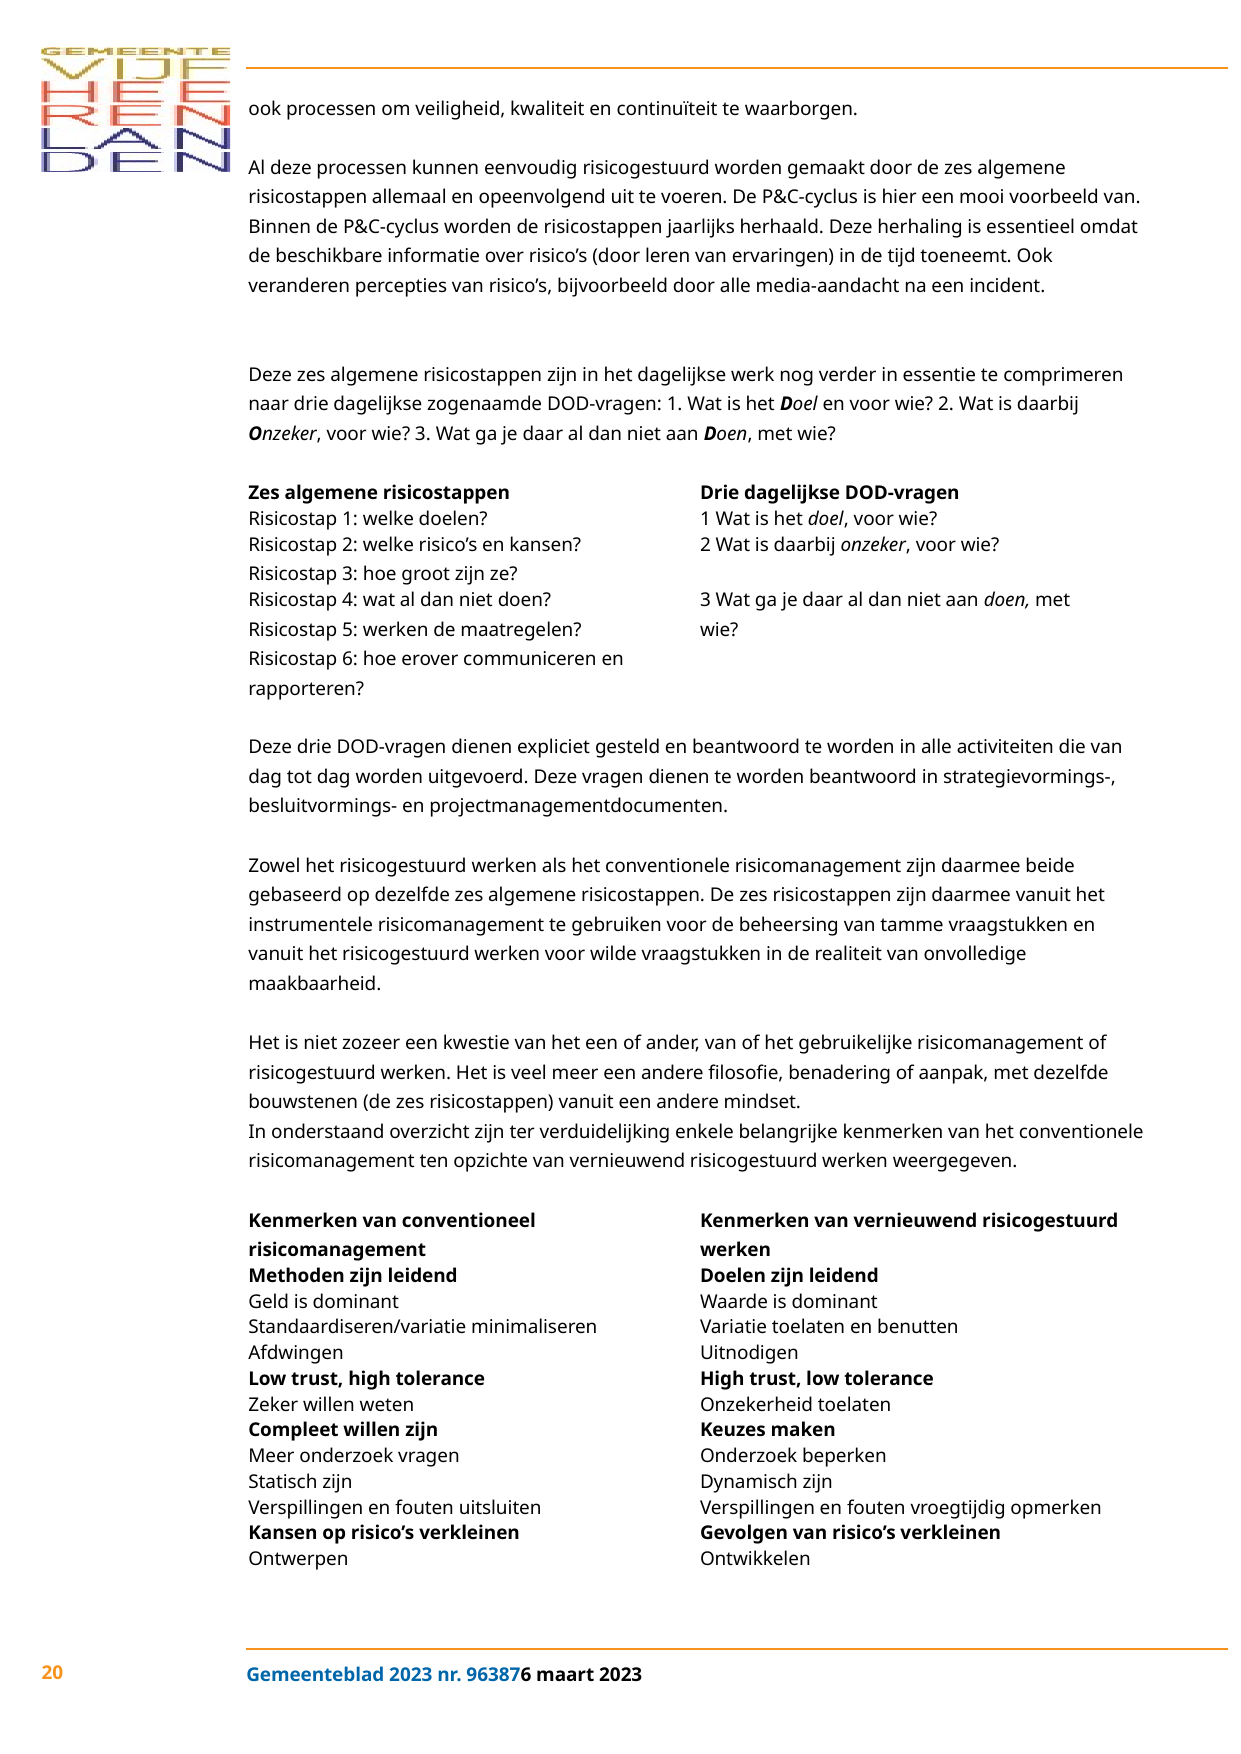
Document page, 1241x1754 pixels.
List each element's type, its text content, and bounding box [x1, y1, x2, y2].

table_cell Gevolgen van risico’s verkleinen [700, 1520, 1152, 1545]
text In onderstaand overzicht zijn ter verduidelijking enkele belangrijke kenmerken van het conventionele risicomanagement ten opzichte van vernieuwend risicogestuurd werken weergegeven. [248, 1118, 1152, 1173]
table_cell Kansen op risico’s verkleinen [248, 1520, 700, 1545]
table_cell Keuzes maken [700, 1417, 1152, 1442]
table_cell Ontwerpen [248, 1545, 700, 1571]
table_header Kenmerken van conventioneel risicomanagement [248, 1207, 700, 1262]
table_cell Verspillingen en fouten vroegtijdig opmerken [700, 1494, 1152, 1519]
table_cell Risicostap 2: welke risico’s en kansen? Risicostap 3: hoe groot zijn ze? [248, 531, 700, 586]
table_cell Meer onderzoek vragen [248, 1443, 700, 1468]
table_cell 3 Wat ga je daar al dan niet aan doen, met wie? [700, 586, 1152, 701]
text ook processen om veiligheid, kwaliteit en continuïteit te waarborgen. [248, 95, 1152, 121]
table_header Drie dagelijkse DOD-vragen [700, 480, 1152, 505]
table_cell Uitnodigen [700, 1340, 1152, 1365]
table_header Zes algemene risicostappen [248, 480, 700, 505]
table_cell Standaardiseren/variatie minimaliseren [248, 1314, 700, 1339]
text Het is niet zozeer een kwestie van het een of ander, van of het gebruikelijke risicomanagement of risicogestuurd werken. Het is veel meer een andere filosofie, benadering of aanpak, met dezelfde bouwstenen (de zes risicostappen) vanuit een andere mindset. [248, 1029, 1152, 1114]
table_cell Dynamisch zijn [700, 1468, 1152, 1494]
table_cell 1 Wat is het doel, voor wie? [700, 505, 1152, 531]
table_cell Onderzoek beperken [700, 1443, 1152, 1468]
table_cell Doelen zijn leidend [700, 1262, 1152, 1288]
table_cell Risicostap 4: wat al dan niet doen? Risicostap 5: werken de maatregelen? Risicostap 6: hoe erover communiceren en rapporteren? [248, 586, 700, 701]
table_cell Onzekerheid toelaten [700, 1391, 1152, 1417]
table_cell High trust, low tolerance [700, 1365, 1152, 1391]
table_cell Low trust, high tolerance [248, 1365, 700, 1391]
table_cell Verspillingen en fouten uitsluiten [248, 1494, 700, 1519]
text Deze zes algemene risicostappen zijn in het dagelijkse werk nog verder in essentie te comprimeren naar drie dagelijkse zogenaamde DOD-vragen: 1. Wat is het Doel en voor wie? 2. Wat is daarbij Onzeker, voor wie? 3. Wat ga je daar al dan niet aan Doen, met wie? [248, 361, 1152, 446]
table_cell Geld is dominant [248, 1288, 700, 1314]
text Zowel het risicogestuurd werken als het conventionele risicomanagement zijn daarmee beide gebaseerd op dezelfde zes algemene risicostappen. De zes risicostappen zijn daarmee vanuit het instrumentele risicomanagement te gebruiken voor de beheersing van tamme vraagstukken en vanuit het risicogestuurd werken voor wilde vraagstukken in de realiteit van onvolledige maakbaarheid. [248, 852, 1152, 996]
table_cell Compleet willen zijn [248, 1417, 700, 1442]
text Al deze processen kunnen eenvoudig risicogestuurd worden gemaakt door de zes algemene risicostappen allemaal en opeenvolgend uit te voeren. De P&C-cyclus is hier een mooi voorbeeld van. Binnen de P&C-cyclus worden de risicostappen jaarlijks herhaald. Deze herhaling is essentieel omdat de beschikbare informatie over risico’s (door leren van ervaringen) in de tijd toeneemt. Ook veranderen percepties van risico’s, bijvoorbeeld door alle media-aandacht na een incident. [248, 154, 1152, 298]
table_cell 2 Wat is daarbij onzeker, voor wie? [700, 531, 1152, 586]
text Deze drie DOD-vragen dienen expliciet gesteld en beantwoord te worden in alle activiteiten die van dag tot dag worden uitgevoerd. Deze vragen dienen te worden beantwoord in strategievormings-, besluitvormings- en projectmanagementdocumenten. [248, 733, 1152, 818]
table_cell Zeker willen weten [248, 1391, 700, 1417]
table_cell Waarde is dominant [700, 1288, 1152, 1314]
table_header Kenmerken van vernieuwend risicogestuurd werken [700, 1207, 1152, 1262]
picture [41, 47, 231, 172]
table_cell Statisch zijn [248, 1468, 700, 1494]
table_cell Variatie toelaten en benutten [700, 1314, 1152, 1339]
table_cell Ontwikkelen [700, 1545, 1152, 1571]
table_cell Methoden zijn leidend [248, 1262, 700, 1288]
table_cell Risicostap 1: welke doelen? [248, 505, 700, 531]
table_cell Afdwingen [248, 1340, 700, 1365]
